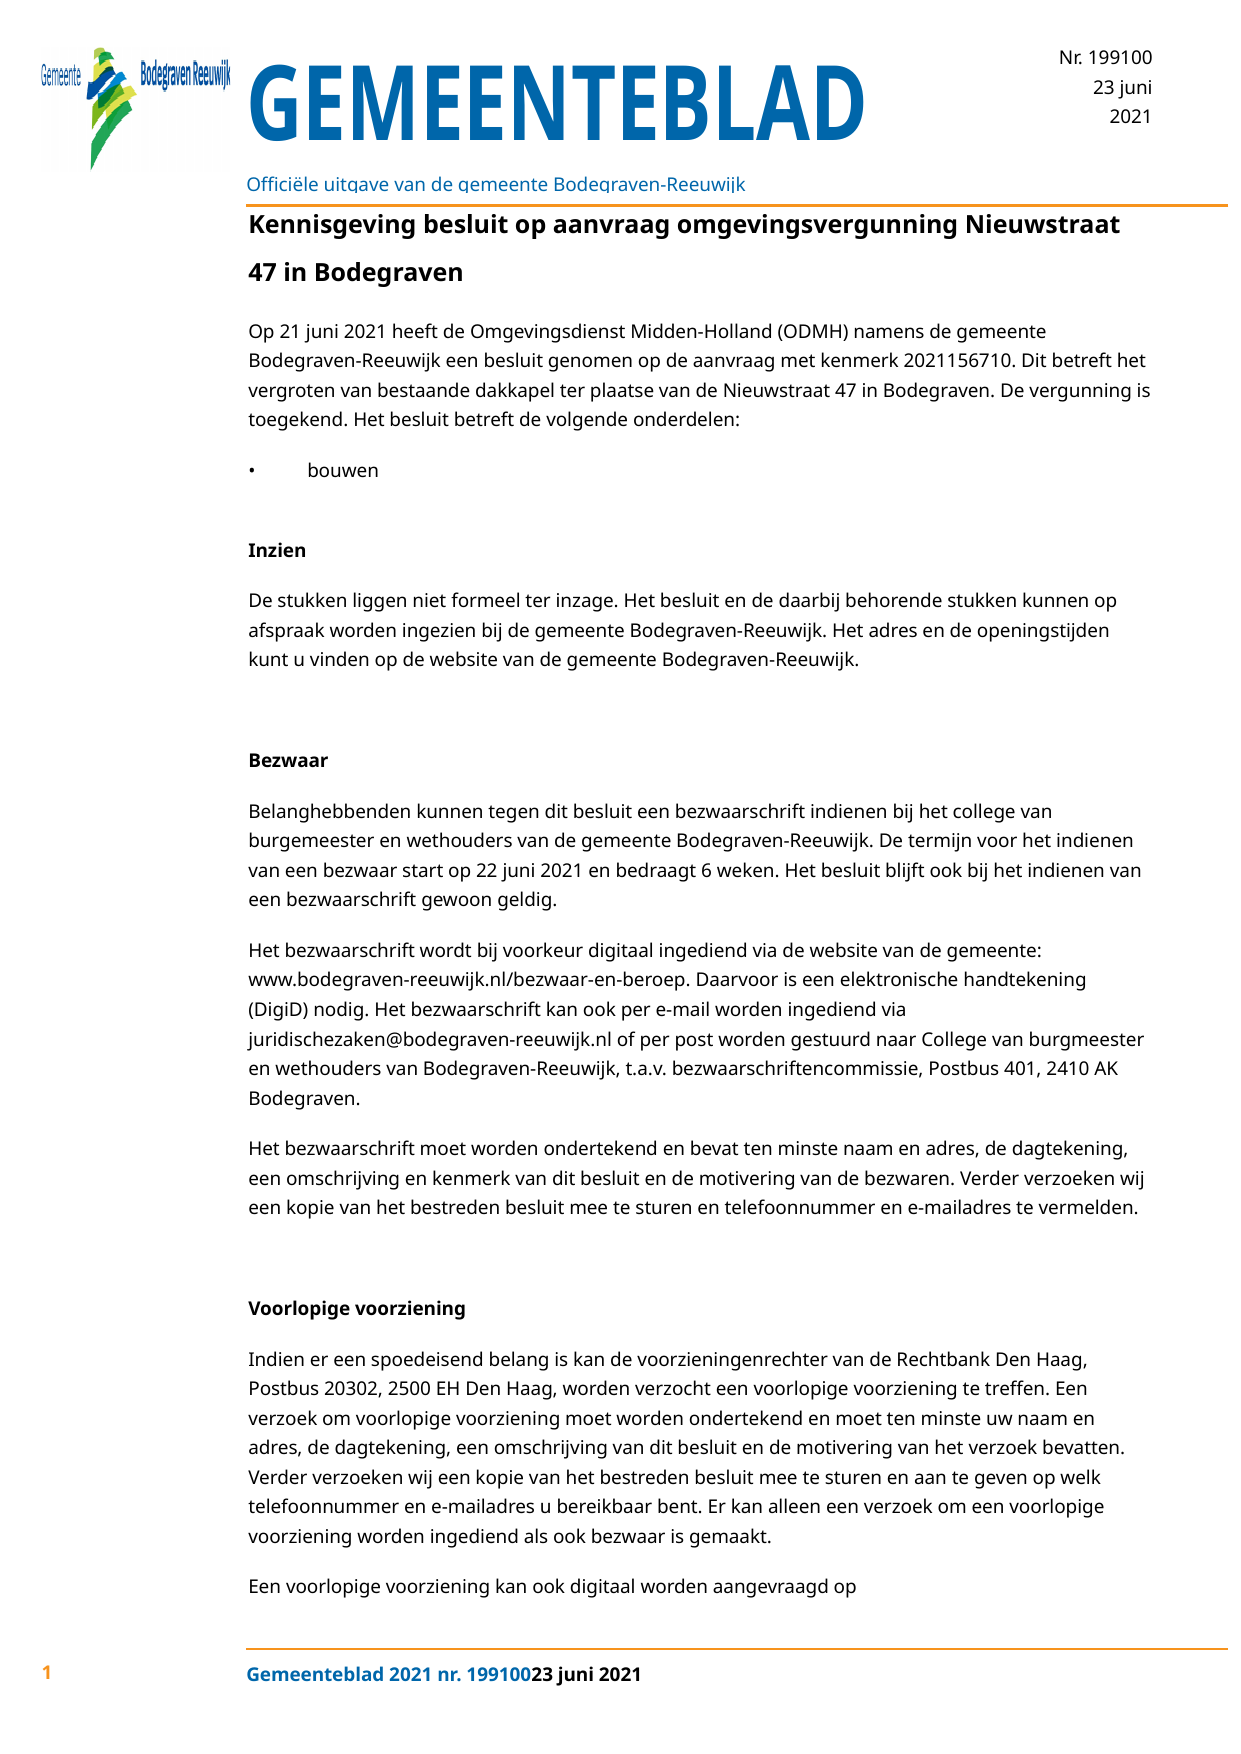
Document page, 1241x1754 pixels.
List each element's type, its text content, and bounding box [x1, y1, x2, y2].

text De stukken liggen niet formeel ter inzage. Het besluit en de daarbij behorende stukken kunnen op afspraak worden ingezien bij de gemeente Bodegraven-Reeuwijk. Het adres en de openingstijden kunt u vinden op de website van de gemeente Bodegraven-Reeuwijk. [248, 587, 1152, 672]
text Het bezwaarschrift wordt bij voorkeur digitaal ingediend via de website van de gemeente: www.bodegraven-reeuwijk.nl/bezwaar-en-beroep. Daarvoor is een elektronische handtekening (DigiD) nodig. Het bezwaarschrift kan ook per e-mail worden ingediend via juridischezaken@bodegraven-reeuwijk.nl of per post worden gestuurd naar College van burgmeester en wethouders van Bodegraven-Reeuwijk, t.a.v. bezwaarschriftencommissie, Postbus 401, 2410 AK Bodegraven. [248, 937, 1152, 1111]
list bouwen [248, 457, 1152, 483]
text Inzien [248, 537, 1152, 563]
text Belanghebbenden kunnen tegen dit besluit een bezwaarschrift indienen bij het college van burgemeester en wethouders van de gemeente Bodegraven-Reeuwijk. De termijn voor het indienen van een bezwaar start op 22 juni 2021 en bedraagt 6 weken. Het besluit blijft ook bij het indienen van een bezwaarschrift gewoon geldig. [248, 798, 1152, 912]
text Indien er een spoedeisend belang is kan de voorzieningenrechter van de Rechtbank Den Haag, Postbus 20302, 2500 EH Den Haag, worden verzocht een voorlopige voorziening te treffen. Een verzoek om voorlopige voorziening moet worden ondertekend en moet ten minste uw naam en adres, de dagtekening, een omschrijving van dit besluit en de motivering van het verzoek bevatten. Verder verzoeken wij een kopie van het bestreden besluit mee te sturen en aan te geven op welk telefoonnummer en e-mailadres u bereikbaar bent. Er kan alleen een verzoek om een voorlopige voorziening worden ingediend als ook bezwaar is gemaakt. [248, 1346, 1152, 1549]
text Kennisgeving besluit op aanvraag omgevingsvergunning Nieuwstraat 47 in Bodegraven [248, 207, 1152, 288]
text Het bezwaarschrift moet worden ondertekend en bevat ten minste naam en adres, de dagtekening, een omschrijving en kenmerk van dit besluit en de motivering van de bezwaren. Verder verzoeken wij een kopie van het bestreden besluit mee te sturen en telefoonnummer en e-mailadres te vermelden. [248, 1135, 1152, 1220]
text Op 21 juni 2021 heeft de Omgevingsdienst Midden-Holland (ODMH) namens de gemeente Bodegraven-Reeuwijk een besluit genomen op de aanvraag met kenmerk 2021156710. Dit betreft het vergroten van bestaande dakkapel ter plaatse van de Nieuwstraat 47 in Bodegraven. De vergunning is toegekend. Het besluit betreft de volgende onderdelen: [248, 318, 1152, 432]
text Voorlopige voorziening [248, 1295, 1152, 1321]
text Bezwaar [248, 747, 1152, 773]
text Een voorlopige voorziening kan ook digitaal worden aangevraagd op [248, 1574, 1152, 1599]
picture [41, 47, 231, 172]
